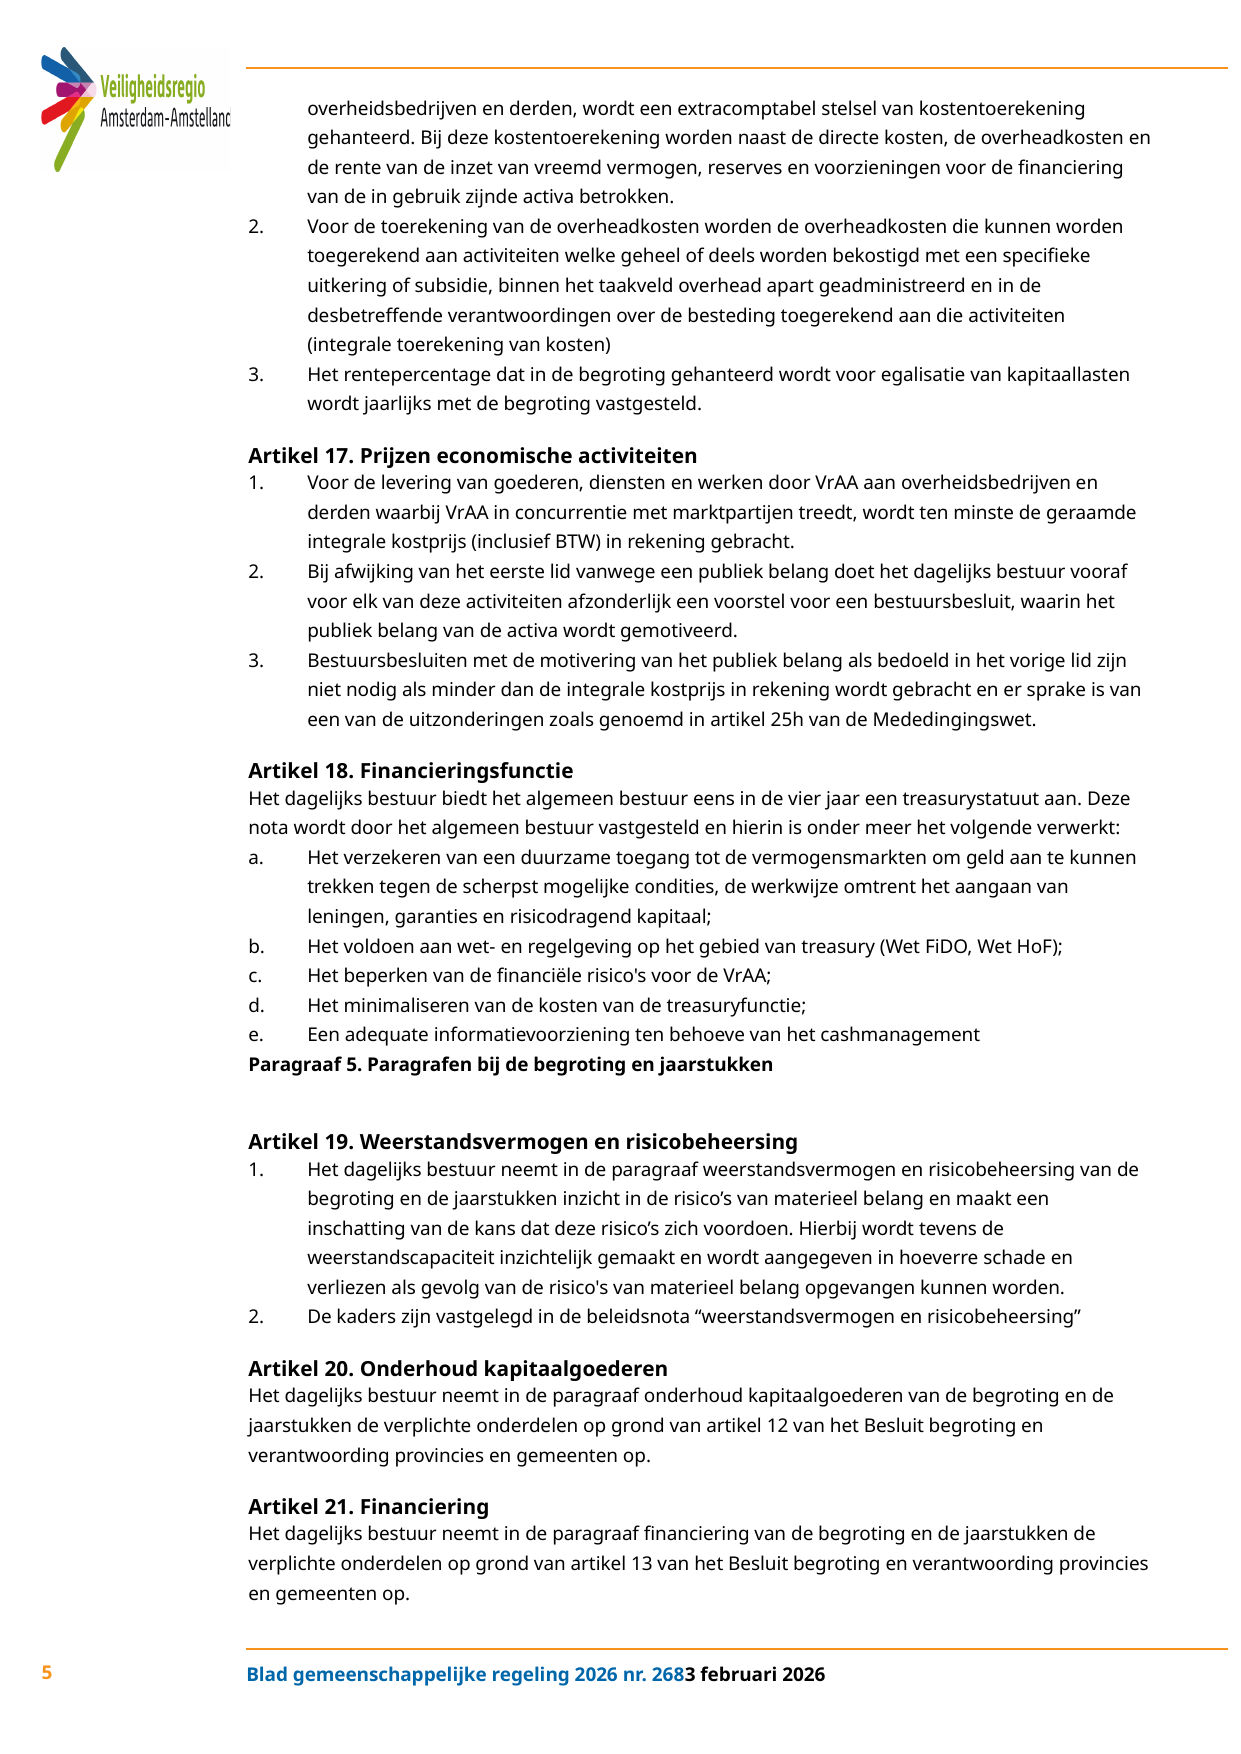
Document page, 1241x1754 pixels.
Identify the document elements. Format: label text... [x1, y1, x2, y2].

list Bij afwijking van het eerste lid vanwege een publiek belang doet het dagelijks bestuur vooraf voor elk van deze activiteiten afzonderlijk een voorstel voor een bestuursbesluit, waarin het publiek belang van de activa wordt gemotiveerd. [248, 558, 1152, 643]
text Het dagelijks bestuur neemt in de paragraaf onderhoud kapitaalgoederen van de begroting en de jaarstukken de verplichte onderdelen op grond van artikel 12 van het Besluit begroting en verantwoording provincies en gemeenten op. [248, 1383, 1152, 1467]
picture [41, 47, 231, 172]
list Het verzekeren van een duurzame toegang tot de vermogensmarkten om geld aan te kunnen trekken tegen de scherpst mogelijke condities, de werkwijze omtrent het aangaan van leningen, garanties en risicodragend kapitaal; [248, 844, 1152, 929]
text Artikel 21. Financiering [248, 1492, 1152, 1521]
list Het dagelijks bestuur neemt in de paragraaf weerstandsvermogen en risicobeheersing van de begroting en de jaarstukken inzicht in de risico’s van materieel belang en maakt een inschatting van de kans dat deze risico’s zich voordoen. Hierbij wordt tevens de weerstandscapaciteit inzichtelijk gemaakt en wordt aangegeven in hoeverre schade en verliezen als gevolg van de risico's van materieel belang opgevangen kunnen worden. [248, 1156, 1152, 1300]
text Artikel 20. Onderhoud kapitaalgoederen [248, 1354, 1152, 1383]
list Het beperken van de financiële risico's voor de VrAA; [248, 962, 1152, 988]
list Het minimaliseren van de kosten van de treasuryfunctie; [248, 992, 1152, 1018]
list Bestuursbesluiten met de motivering van het publiek belang als bedoeld in het vorige lid zijn niet nodig als minder dan de integrale kostprijs in rekening wordt gebracht en er sprake is van een van de uitzonderingen zoals genoemd in artikel 25h van de Mededingingswet. [248, 647, 1152, 732]
list Een adequate informatievoorziening ten behoeve van het cashmanagement [248, 1022, 1152, 1047]
list Het voldoen aan wet- en regelgeving op het gebied van treasury (Wet FiDO, Wet HoF); [248, 933, 1152, 959]
text Artikel 17. Prijzen economische activiteiten [248, 441, 1152, 469]
list Het rentepercentage dat in de begroting gehanteerd wordt voor egalisatie van kapitaallasten wordt jaarlijks met de begroting vastgesteld. [248, 361, 1152, 416]
text Het dagelijks bestuur neemt in de paragraaf financiering van de begroting en de jaarstukken de verplichte onderdelen op grond van artikel 13 van het Besluit begroting en verantwoording provincies en gemeenten op. [248, 1521, 1152, 1606]
text Het dagelijks bestuur biedt het algemeen bestuur eens in de vier jaar een treasurystatuut aan. Deze nota wordt door het algemeen bestuur vastgesteld en hierin is onder meer het volgende verwerkt: [248, 785, 1152, 840]
list overheidsbedrijven en derden, wordt een extracomptabel stelsel van kostentoerekening gehanteerd. Bij deze kostentoerekening worden naast de directe kosten, de overheadkosten en de rente van de inzet van vreemd vermogen, reserves en voorzieningen voor de financiering van de in gebruik zijnde activa betrokken. [248, 95, 1152, 209]
text Paragraaf 5. Paragrafen bij de begroting en jaarstukken [248, 1051, 1152, 1077]
list Voor de toerekening van de overheadkosten worden de overheadkosten die kunnen worden toegerekend aan activiteiten welke geheel of deels worden bekostigd met een specifieke uitkering of subsidie, binnen het taakveld overhead apart geadministreerd en in de desbetreffende verantwoordingen over de besteding toegerekend aan die activiteiten (integrale toerekening van kosten) [248, 213, 1152, 357]
list Voor de levering van goederen, diensten en werken door VrAA aan overheidsbedrijven en derden waarbij VrAA in concurrentie met marktpartijen treedt, wordt ten minste de geraamde integrale kostprijs (inclusief BTW) in rekening gebracht. [248, 469, 1152, 554]
text Artikel 19. Weerstandsvermogen en risicobeheersing [248, 1127, 1152, 1156]
list De kaders zijn vastgelegd in de beleidsnota “weerstandsvermogen en risicobeheersing” [248, 1304, 1152, 1329]
text Artikel 18. Financieringsfunctie [248, 757, 1152, 785]
